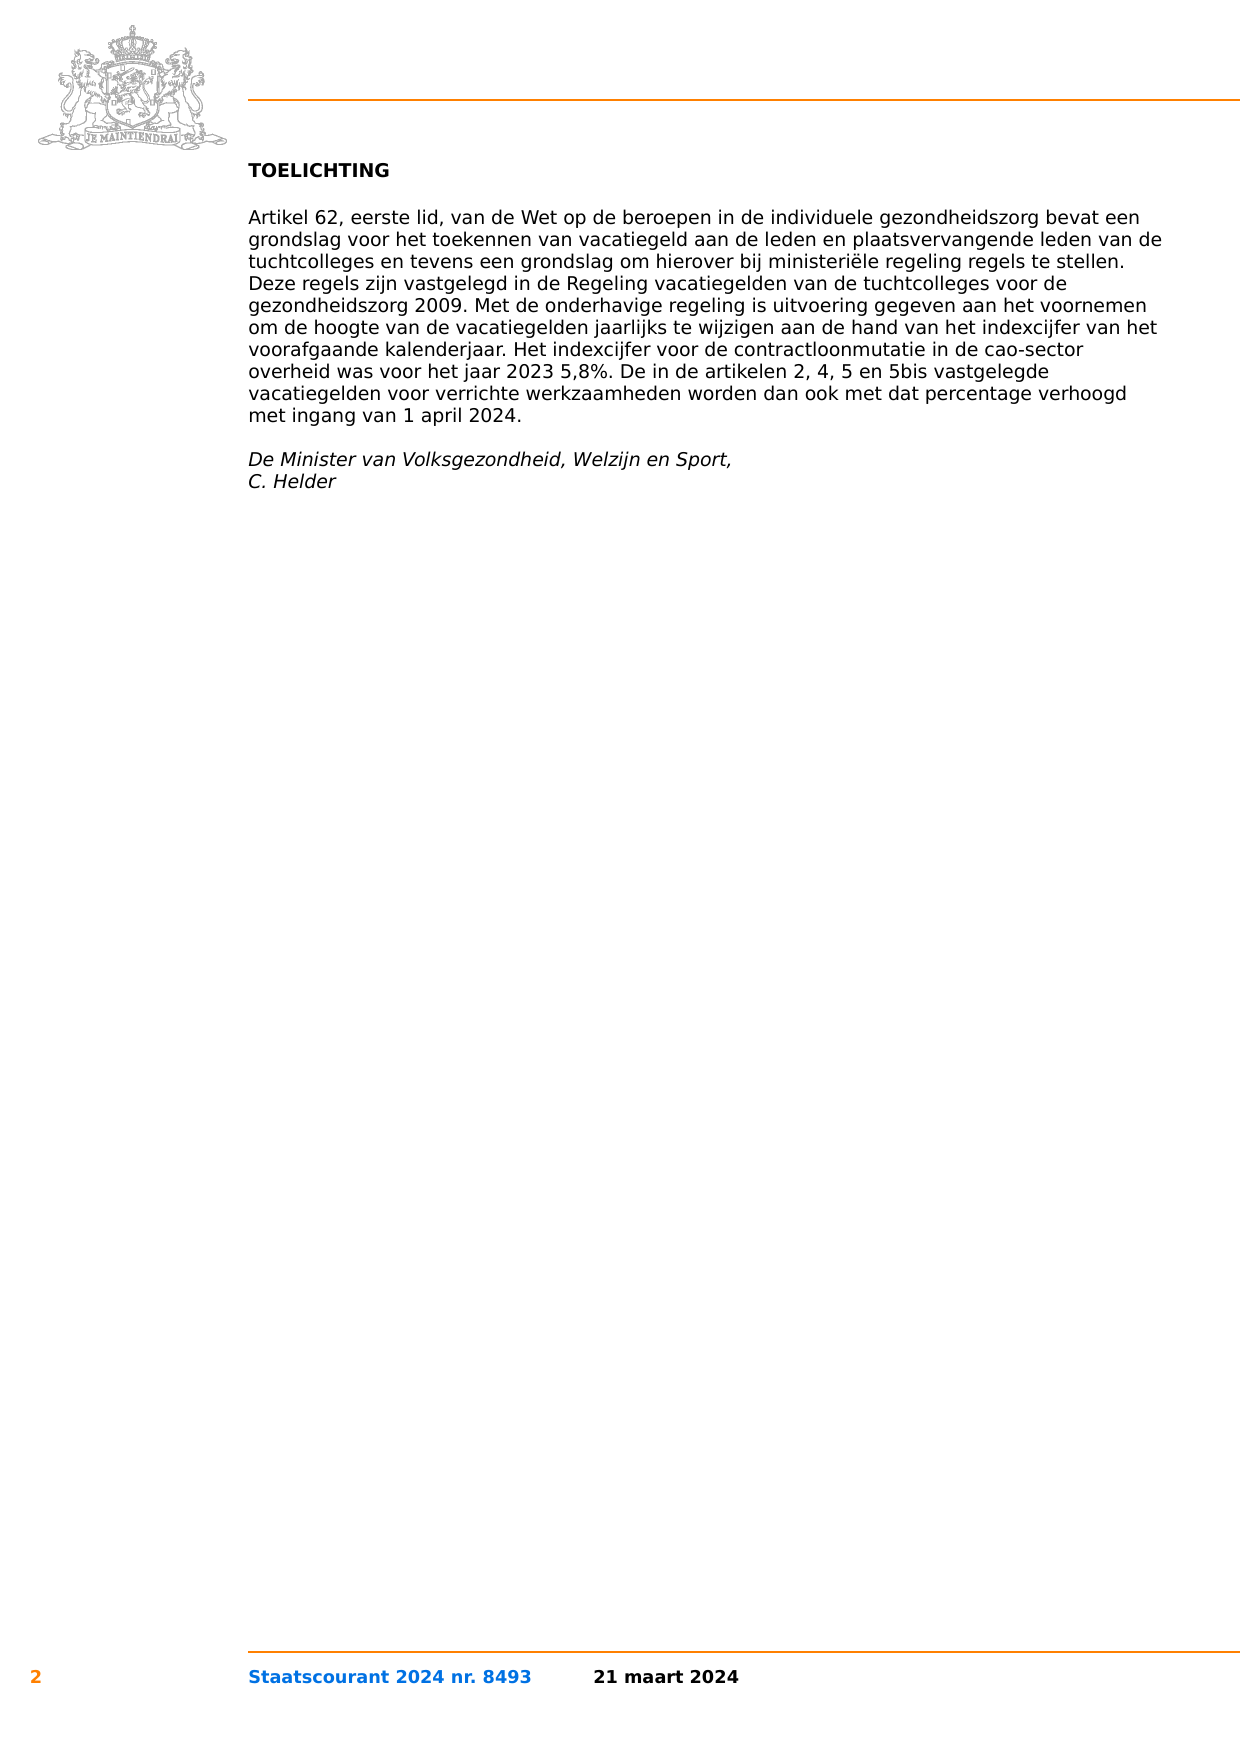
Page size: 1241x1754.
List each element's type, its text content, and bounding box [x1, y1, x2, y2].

subtitle TOELICHTING [248, 160, 1163, 182]
text De Minister van Volksgezondheid, Welzijn en Sport, C. Helder [248, 448, 1163, 492]
text Artikel 62, eerste lid, van de Wet op de beroepen in de individuele gezondheidszorg bevat een grondslag voor het toekennen van vacatiegeld aan de leden en plaatsvervangende leden van de tuchtcolleges en tevens een grondslag om hierover bij ministeriële regeling regels te stellen. Deze regels zijn vastgelegd in de Regeling vacatiegelden van de tuchtcolleges voor de gezondheidszorg 2009. Met de onderhavige regeling is uitvoering gegeven aan het voornemen om de hoogte van de vacatiegelden jaarlijks te wijzigen aan de hand van het indexcijfer van het voorafgaande kalenderjaar. Het indexcijfer voor de contractloonmutatie in de cao-sector overheid was voor het jaar 2023 5,8%. De in de artikelen 2, 4, 5 en 5bis vastgelegde vacatiegelden voor verrichte werkzaamheden worden dan ook met dat percentage verhoogd met ingang van 1 april 2024. [248, 207, 1163, 427]
picture [38, 25, 227, 150]
